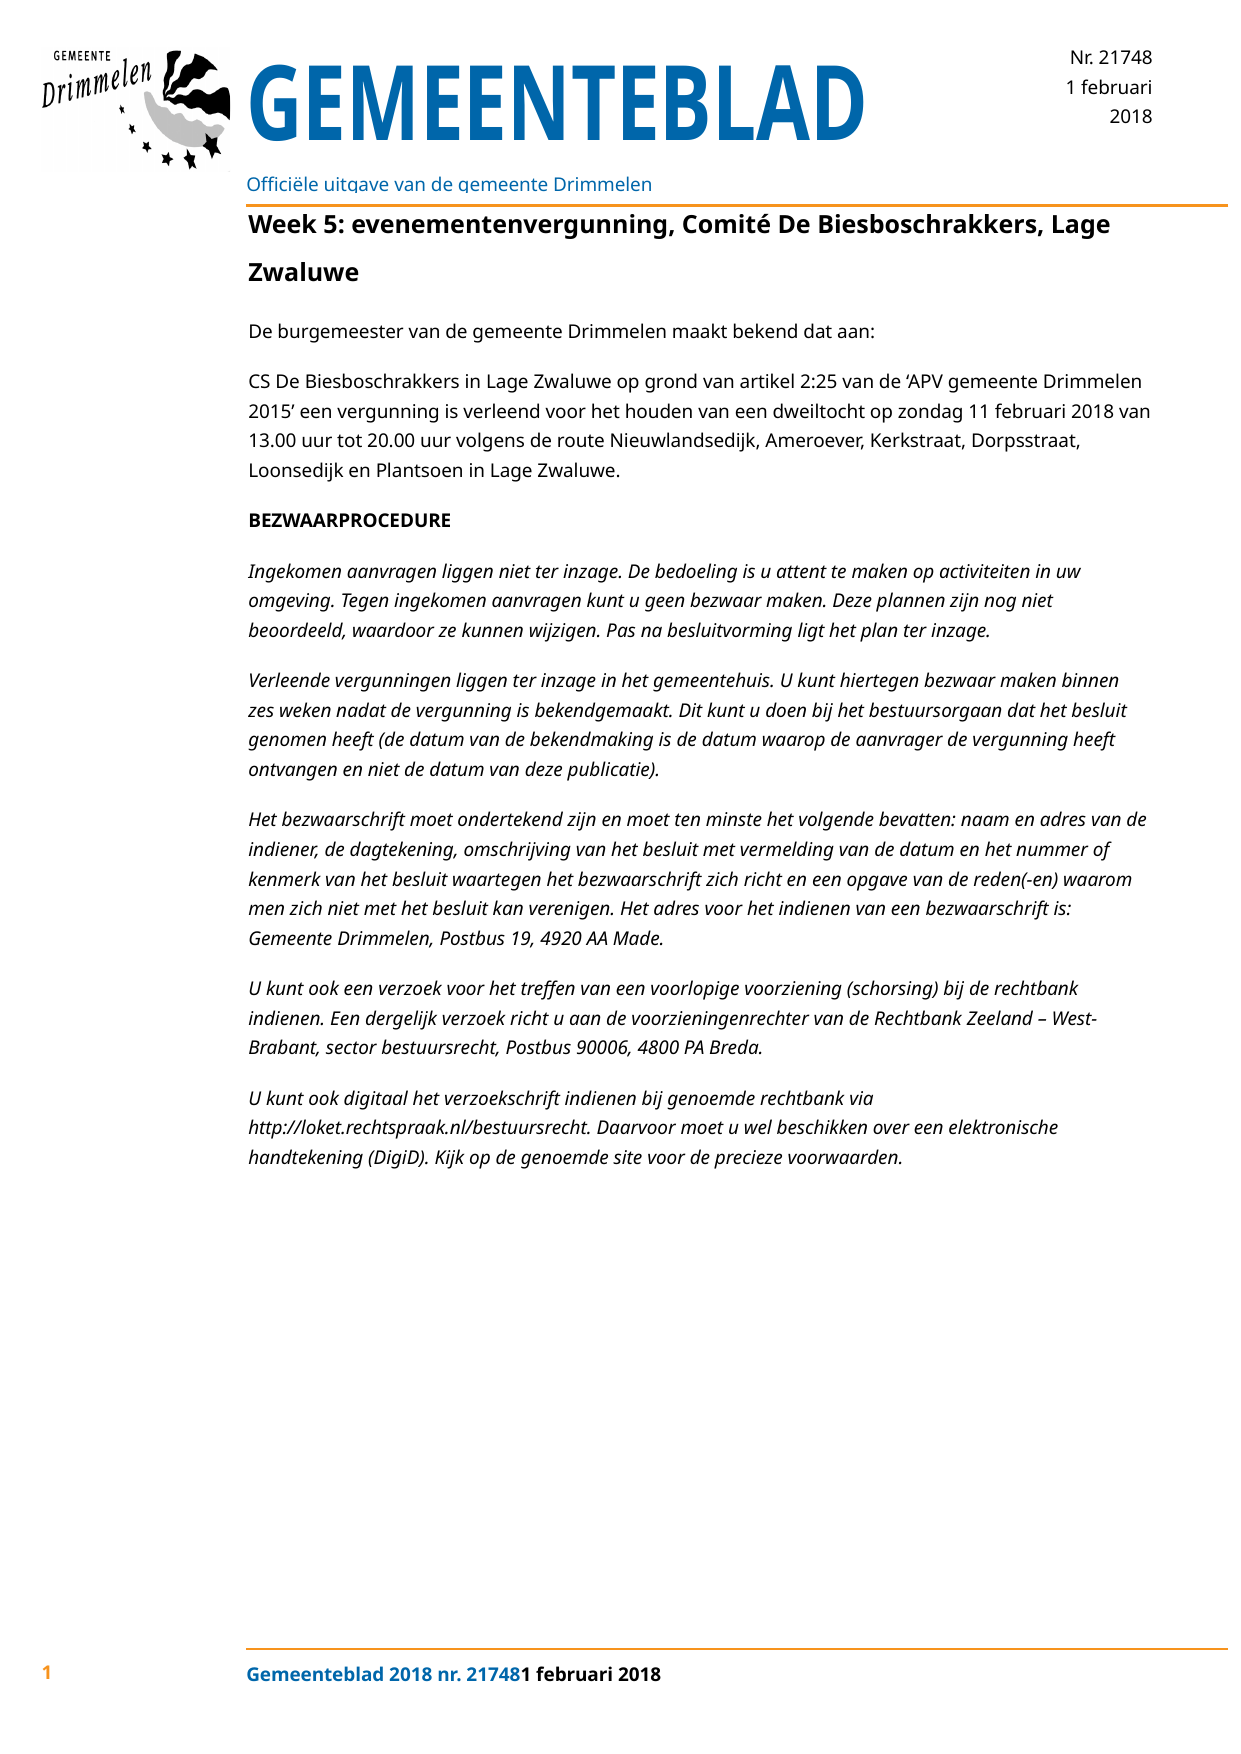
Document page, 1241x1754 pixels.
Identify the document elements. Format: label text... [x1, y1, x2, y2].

text Ingekomen aanvragen liggen niet ter inzage. De bedoeling is u attent te maken op activiteiten in uw omgeving. Tegen ingekomen aanvragen kunt u geen bezwaar maken. Deze plannen zijn nog niet beoordeeld, waardoor ze kunnen wijzigen. Pas na besluitvorming ligt het plan ter inzage. [248, 558, 1152, 643]
picture [41, 47, 231, 172]
text U kunt ook digitaal het verzoekschrift indienen bij genoemde rechtbank via http://loket.rechtspraak.nl/bestuursrecht. Daarvoor moet u wel beschikken over een elektronische handtekening (DigiD). Kijk op de genoemde site voor de precieze voorwaarden. [248, 1085, 1152, 1170]
text Week 5: evenementenvergunning, Comité De Biesboschrakkers, Lage Zwaluwe [248, 207, 1152, 288]
text BEZWAARPROCEDURE [248, 507, 1152, 533]
text CS De Biesboschrakkers in Lage Zwaluwe op grond van artikel 2:25 van de ‘APV gemeente Drimmelen 2015’ een vergunning is verleend voor het houden van een dweiltocht op zondag 11 februari 2018 van 13.00 uur tot 20.00 uur volgens de route Nieuwlandsedijk, Ameroever, Kerkstraat, Dorpsstraat, Loonsedijk en Plantsoen in Lage Zwaluwe. [248, 368, 1152, 483]
text Verleende vergunningen liggen ter inzage in het gemeentehuis. U kunt hiertegen bezwaar maken binnen zes weken nadat de vergunning is bekendgemaakt. Dit kunt u doen bij het bestuursorgaan dat het besluit genomen heeft (de datum van de bekendmaking is de datum waarop de aanvrager de vergunning heeft ontvangen en niet de datum van deze publicatie). [248, 667, 1152, 782]
text De burgemeester van de gemeente Drimmelen maakt bekend dat aan: [248, 318, 1152, 344]
text Het bezwaarschrift moet ondertekend zijn en moet ten minste het volgende bevatten: naam en adres van de indiener, de dagtekening, omschrijving van het besluit met vermelding van de datum en het nummer of kenmerk van het besluit waartegen het bezwaarschrift zich richt en een opgave van de reden(-en) waarom men zich niet met het besluit kan verenigen. Het adres voor het indienen van een bezwaarschrift is: Gemeente Drimmelen, Postbus 19, 4920 AA Made. [248, 807, 1152, 951]
text U kunt ook een verzoek voor het treffen van een voorlopige voorziening (schorsing) bij de rechtbank indienen. Een dergelijk verzoek richt u aan de voorzieningenrechter van de Rechtbank Zeeland – West-Brabant, sector bestuursrecht, Postbus 90006, 4800 PA Breda. [248, 975, 1152, 1060]
